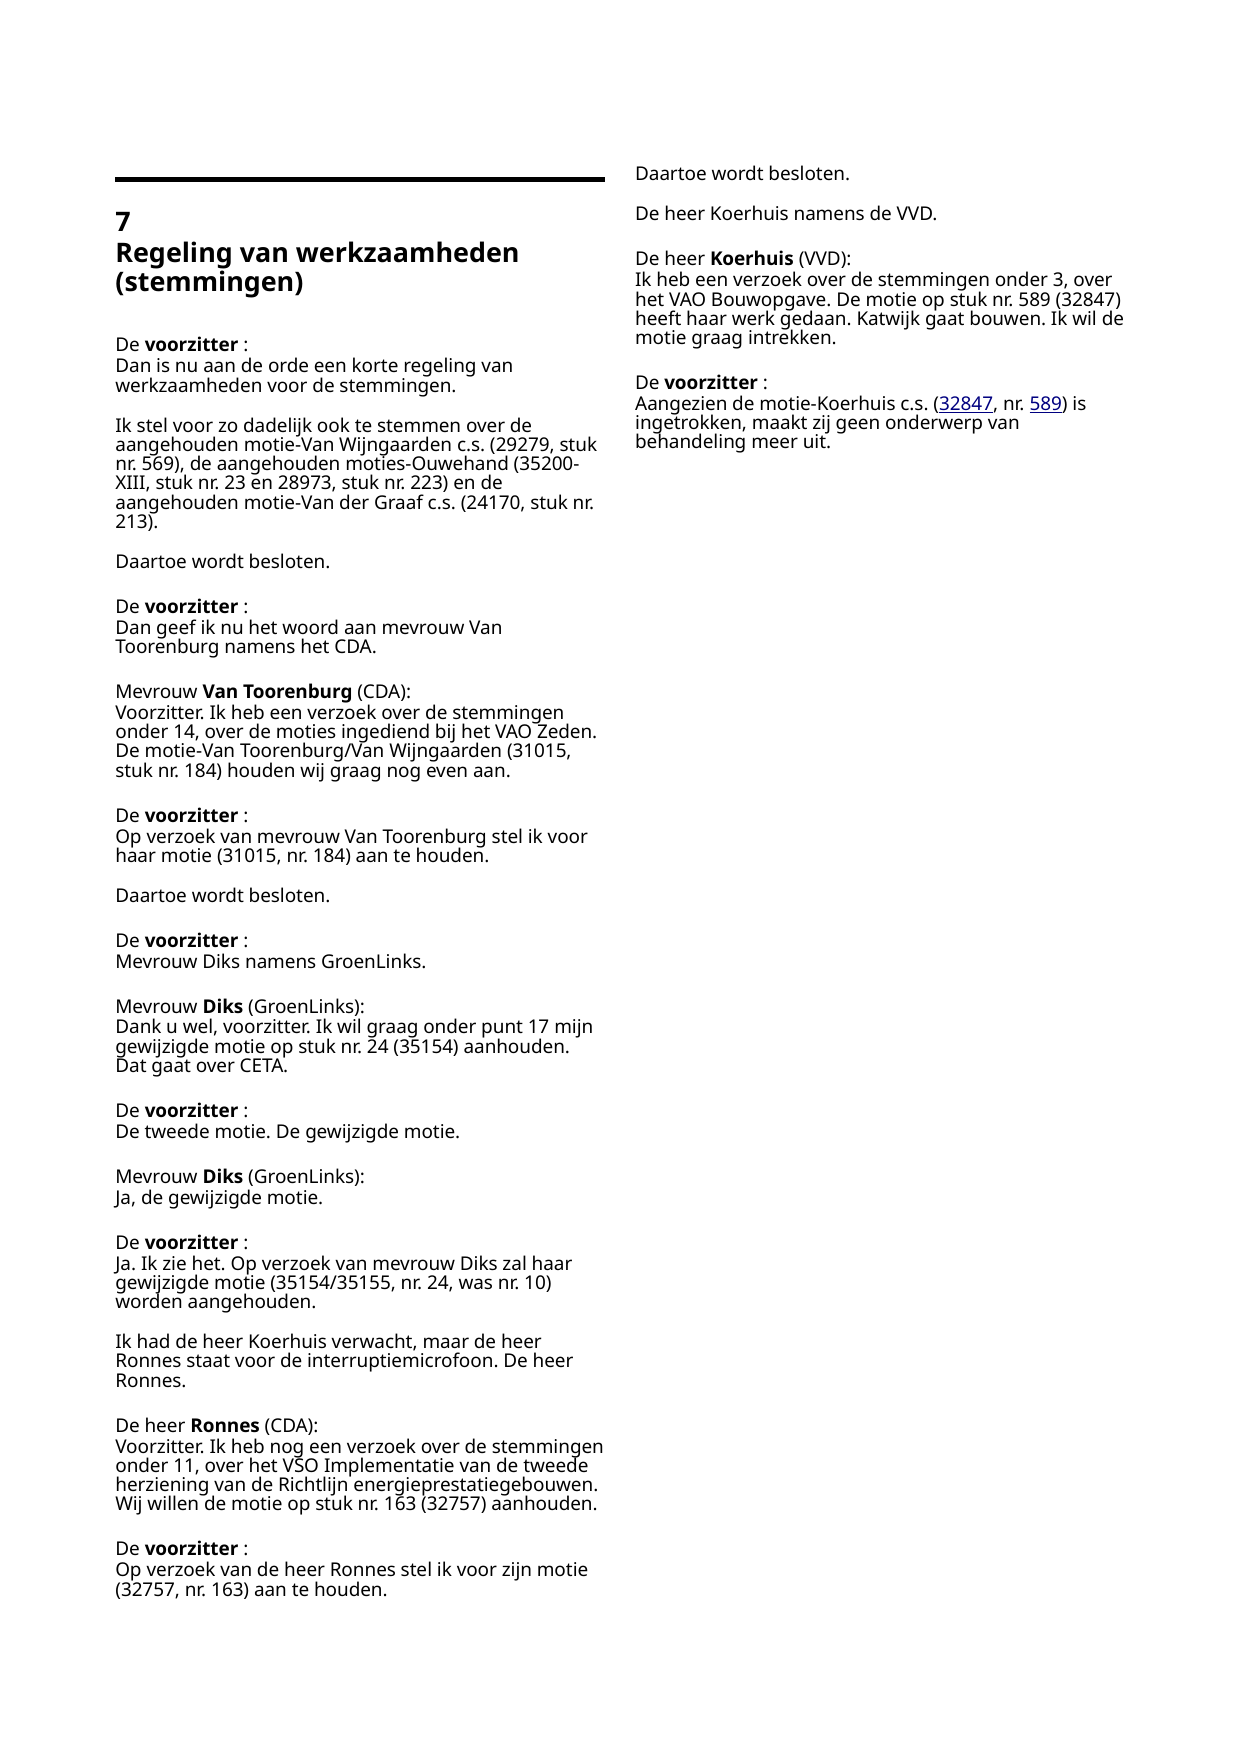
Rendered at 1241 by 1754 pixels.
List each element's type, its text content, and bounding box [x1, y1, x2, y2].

text De voorzitter : [115, 593, 605, 619]
text Ik heb een verzoek over de stemmingen onder 3, over het VAO Bouwopgave. De motie op stuk nr. 589 (32847) heeft haar werk gedaan. Katwijk gaat bouwen. Ik wil de motie graag intrekken. [635, 271, 1125, 348]
text Daartoe wordt besloten. [635, 165, 1125, 184]
text Mevrouw Diks (GroenLinks): [115, 993, 605, 1018]
text De voorzitter : [115, 1097, 605, 1123]
text 7 [115, 203, 605, 239]
text De voorzitter : [115, 332, 605, 357]
text Voorzitter. Ik heb nog een verzoek over de stemmingen onder 11, over het VSO Implementatie van de tweede herziening van de Richtlijn energieprestatiegebouwen. Wij willen de motie op stuk nr. 163 (32757) aanhouden. [115, 1438, 605, 1515]
text Mevrouw Diks namens GroenLinks. [115, 953, 605, 972]
text Mevrouw Diks (GroenLinks): [115, 1163, 605, 1189]
text Mevrouw Van Toorenburg (CDA): [115, 678, 605, 704]
text De voorzitter : [115, 1536, 605, 1561]
text Ik stel voor zo dadelijk ook te stemmen over de aangehouden motie-Van Wijngaarden c.s. (29279, stuk nr. 569), de aangehouden moties-Ouwehand (35200-XIII, stuk nr. 23 en 28973, stuk nr. 223) en de aangehouden motie-Van der Graaf c.s. (24170, stuk nr. 213). [115, 417, 605, 532]
text Dan geef ik nu het woord aan mevrouw Van Toorenburg namens het CDA. [115, 619, 605, 657]
text De heer Koerhuis (VVD): [635, 246, 1125, 271]
text Ik had de heer Koerhuis verwacht, maar de heer Ronnes staat voor de interruptiemicrofoon. De heer Ronnes. [115, 1333, 605, 1391]
text De heer Koerhuis namens de VVD. [635, 205, 1125, 225]
text Voorzitter. Ik heb een verzoek over de stemmingen onder 14, over de moties ingediend bij het VAO Zeden. De motie-Van Toorenburg/Van Wijngaarden (31015, stuk nr. 184) houden wij graag nog even aan. [115, 704, 605, 781]
text Regeling van werkzaamheden (stemmingen) [115, 239, 605, 312]
text Op verzoek van mevrouw Van Toorenburg stel ik voor haar motie (31015, nr. 184) aan te houden. [115, 828, 605, 866]
text Ja, de gewijzigde motie. [115, 1189, 605, 1208]
text Dank u wel, voorzitter. Ik wil graag onder punt 17 mijn gewijzigde motie op stuk nr. 24 (35154) aanhouden. Dat gaat over CETA. [115, 1018, 605, 1076]
text De voorzitter : [635, 369, 1125, 395]
text De voorzitter : [115, 802, 605, 828]
text Dan is nu aan de orde een korte regeling van werkzaamheden voor de stemmingen. [115, 357, 605, 396]
text Daartoe wordt besloten. [115, 887, 605, 906]
text De tweede motie. De gewijzigde motie. [115, 1123, 605, 1142]
text Ja. Ik zie het. Op verzoek van mevrouw Diks zal haar gewijzigde motie (35154/35155, nr. 24, was nr. 10) worden aangehouden. [115, 1254, 605, 1312]
text De voorzitter : [115, 1229, 605, 1254]
text Aangezien de motie-Koerhuis c.s. (32847, nr. 589) is ingetrokken, maakt zij geen onderwerp van behandeling meer uit. [635, 395, 1125, 453]
text De voorzitter : [115, 927, 605, 953]
text De heer Ronnes (CDA): [115, 1412, 605, 1438]
text Op verzoek van de heer Ronnes stel ik voor zijn motie (32757, nr. 163) aan te houden. [115, 1561, 605, 1600]
text Daartoe wordt besloten. [115, 553, 605, 572]
